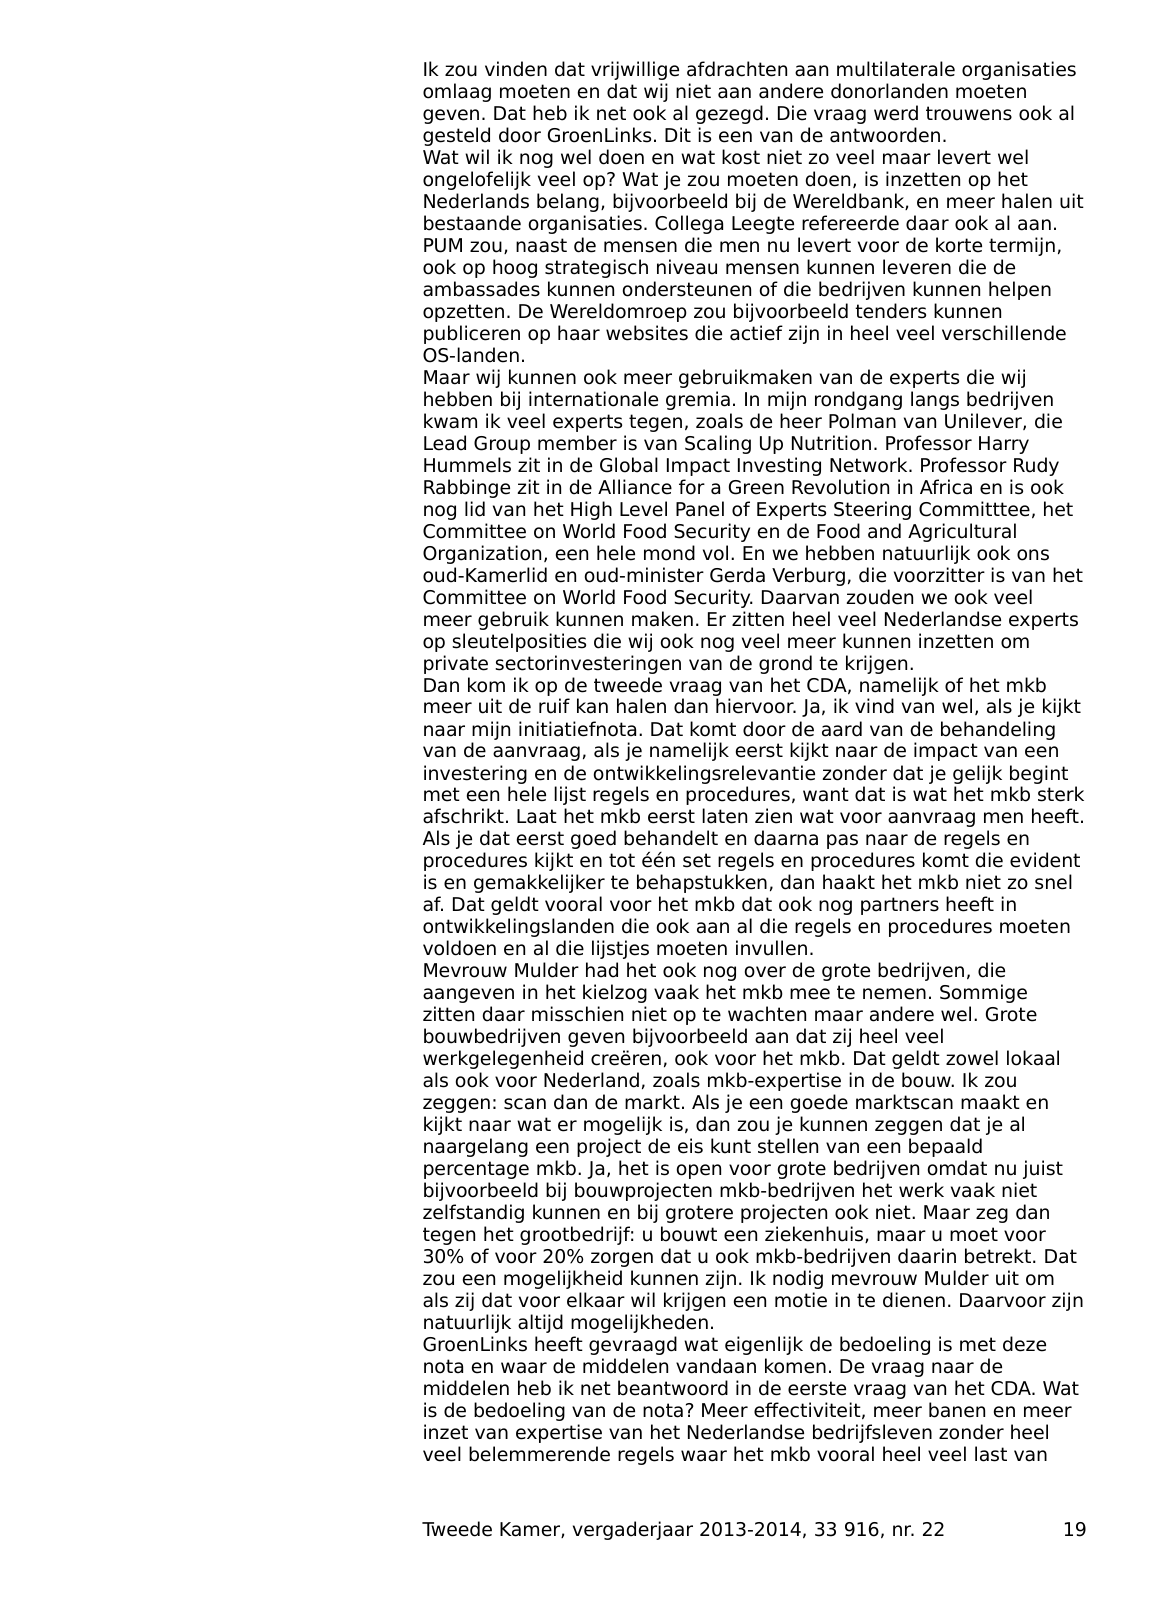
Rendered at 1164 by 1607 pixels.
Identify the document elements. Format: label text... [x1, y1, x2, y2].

text Mevrouw Mulder had het ook nog over de grote bedrijven, die aangeven in het kielzog vaak het mkb mee te nemen. Sommige zitten daar misschien niet op te wachten maar andere wel. Grote bouwbedrijven geven bijvoorbeeld aan dat zij heel veel werkgelegenheid creëren, ook voor het mkb. Dat geldt zowel lokaal als ook voor Nederland, zoals mkb-expertise in de bouw. Ik zou zeggen: scan dan de markt. Als je een goede marktscan maakt en kijkt naar wat er mogelijk is, dan zou je kunnen zeggen dat je al naargelang een project de eis kunt stellen van een bepaald percentage mkb. Ja, het is open voor grote bedrijven omdat nu juist bijvoorbeeld bij bouwprojecten mkb-bedrijven het werk vaak niet zelfstandig kunnen en bij grotere projecten ook niet. Maar zeg dan tegen het grootbedrijf: u bouwt een ziekenhuis, maar u moet voor 30% of voor 20% zorgen dat u ook mkb-bedrijven daarin betrekt. Dat zou een mogelijkheid kunnen zijn. Ik nodig mevrouw Mulder uit om als zij dat voor elkaar wil krijgen een motie in te dienen. Daarvoor zijn natuurlijk altijd mogelijkheden. [422, 960, 1087, 1334]
text Ik zou vinden dat vrijwillige afdrachten aan multilaterale organisaties omlaag moeten en dat wij niet aan andere donorlanden moeten geven. Dat heb ik net ook al gezegd. Die vraag werd trouwens ook al gesteld door GroenLinks. Dit is een van de antwoorden. [422, 59, 1087, 147]
text Dan kom ik op de tweede vraag van het CDA, namelijk of het mkb meer uit de ruif kan halen dan hiervoor. Ja, ik vind van wel, als je kijkt naar mijn initiatiefnota. Dat komt door de aard van de behandeling van de aanvraag, als je namelijk eerst kijkt naar de impact van een investering en de ontwikkelingsrelevantie zonder dat je gelijk begint met een hele lijst regels en procedures, want dat is wat het mkb sterk afschrikt. Laat het mkb eerst laten zien wat voor aanvraag men heeft. Als je dat eerst goed behandelt en daarna pas naar de regels en procedures kijkt en tot één set regels en procedures komt die evident is en gemakkelijker te behapstukken, dan haakt het mkb niet zo snel af. Dat geldt vooral voor het mkb dat ook nog partners heeft in ontwikkelingslanden die ook aan al die regels en procedures moeten voldoen en al die lijstjes moeten invullen. [422, 674, 1087, 960]
text Wat wil ik nog wel doen en wat kost niet zo veel maar levert wel ongelofelijk veel op? Wat je zou moeten doen, is inzetten op het Nederlands belang, bijvoorbeeld bij de Wereldbank, en meer halen uit bestaande organisaties. Collega Leegte refereerde daar ook al aan. PUM zou, naast de mensen die men nu levert voor de korte termijn, ook op hoog strategisch niveau mensen kunnen leveren die de ambassades kunnen ondersteunen of die bedrijven kunnen helpen opzetten. De Wereldomroep zou bijvoorbeeld tenders kunnen publiceren op haar websites die actief zijn in heel veel verschillende OS-landen. [422, 147, 1087, 367]
text Maar wij kunnen ook meer gebruikmaken van de experts die wij hebben bij internationale gremia. In mijn rondgang langs bedrijven kwam ik veel experts tegen, zoals de heer Polman van Unilever, die Lead Group member is van Scaling Up Nutrition. Professor Harry Hummels zit in de Global Impact Investing Network. Professor Rudy Rabbinge zit in de Alliance for a Green Revolution in Africa en is ook nog lid van het High Level Panel of Experts Steering Committtee, het Committee on World Food Security en de Food and Agricultural Organization, een hele mond vol. En we hebben natuurlijk ook ons oud-Kamerlid en oud-minister Gerda Verburg, die voorzitter is van het Committee on World Food Security. Daarvan zouden we ook veel meer gebruik kunnen maken. Er zitten heel veel Nederlandse experts op sleutelposities die wij ook nog veel meer kunnen inzetten om private sectorinvesteringen van de grond te krijgen. [422, 367, 1087, 674]
text GroenLinks heeft gevraagd wat eigenlijk de bedoeling is met deze nota en waar de middelen vandaan komen. De vraag naar de middelen heb ik net beantwoord in de eerste vraag van het CDA. Wat is de bedoeling van de nota? Meer effectiviteit, meer banen en meer inzet van expertise van het Nederlandse bedrijfsleven zonder heel veel belemmerende regels waar het mkb vooral heel veel last van [422, 1334, 1087, 1466]
